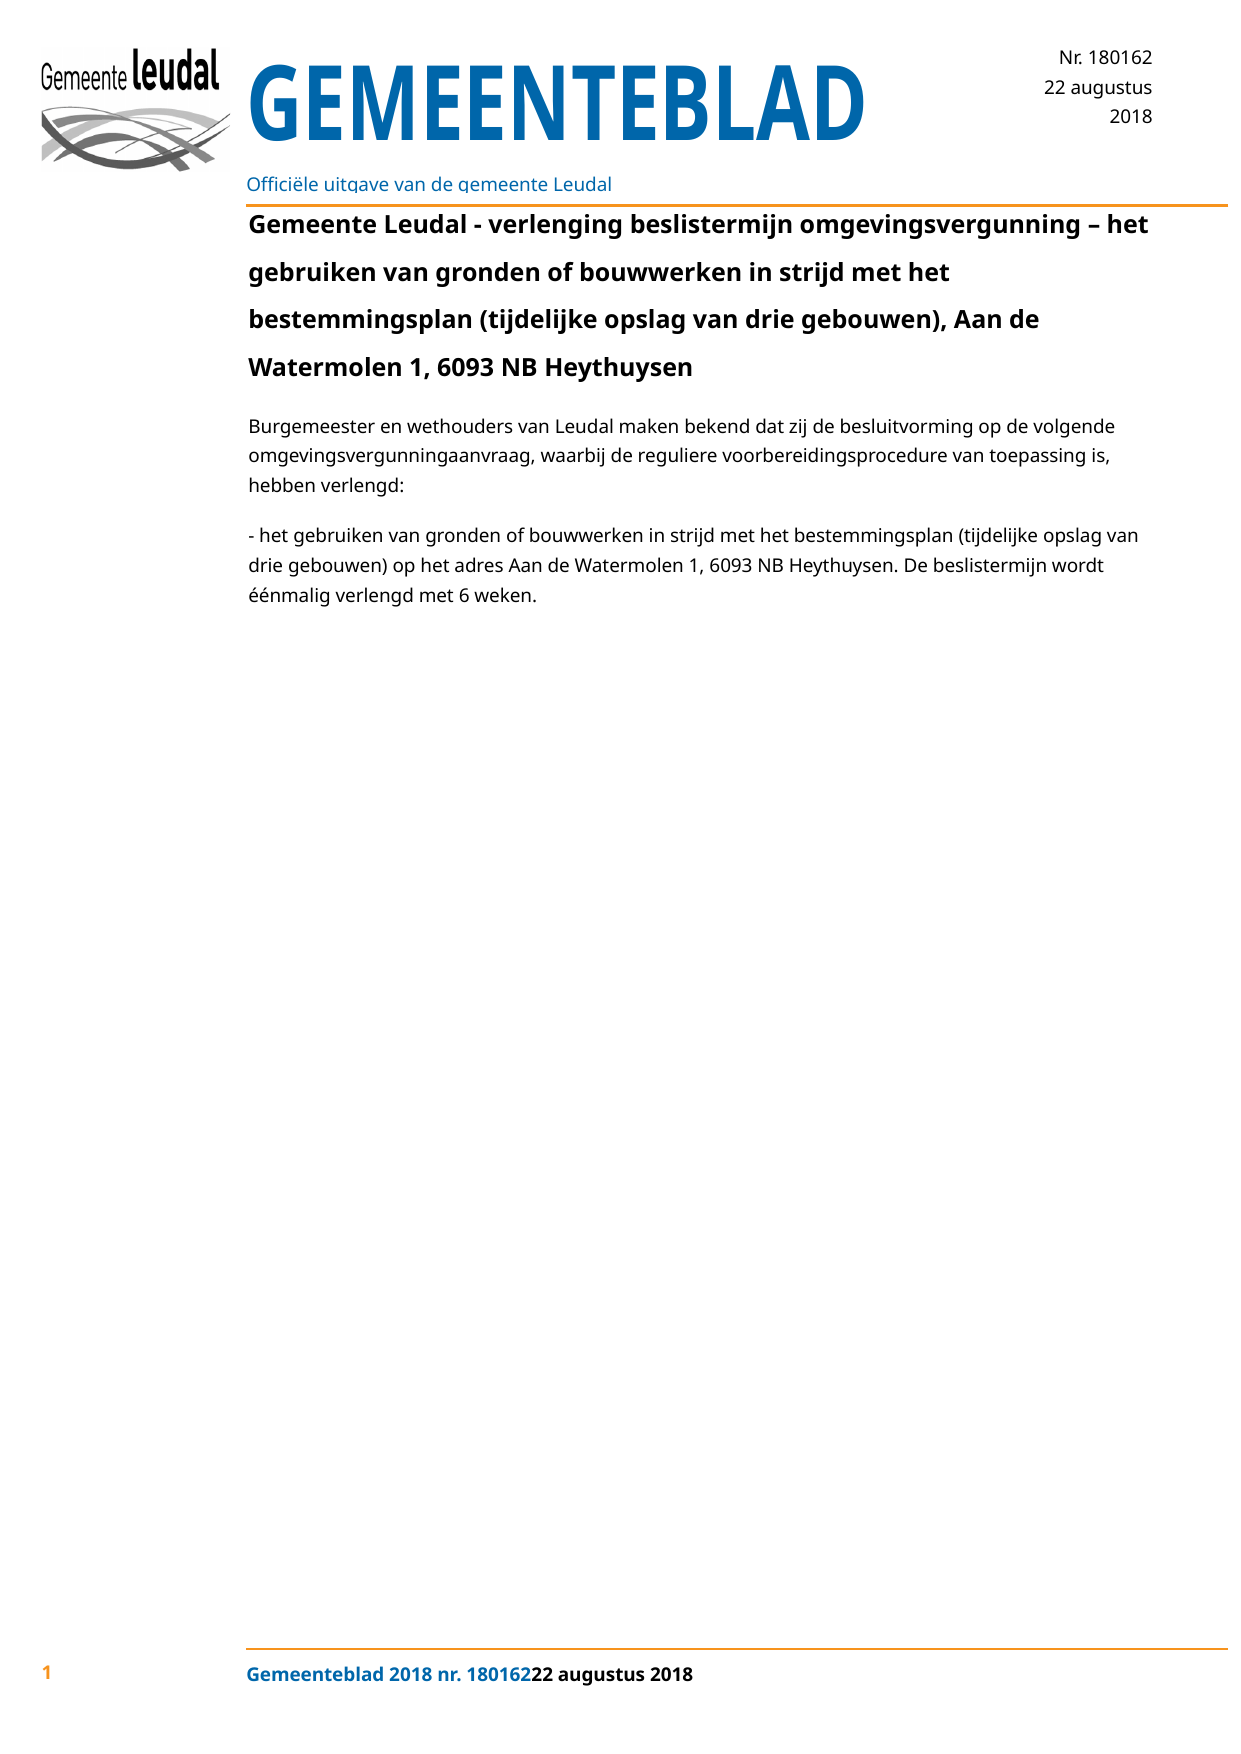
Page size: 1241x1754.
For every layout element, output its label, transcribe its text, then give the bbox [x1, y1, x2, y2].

text - het gebruiken van gronden of bouwwerken in strijd met het bestemmingsplan (tijdelijke opslag van drie gebouwen) op het adres Aan de Watermolen 1, 6093 NB Heythuysen. De beslistermijn wordt éénmalig verlengd met 6 weken. [248, 523, 1152, 608]
text Gemeente Leudal - verlenging beslistermijn omgevingsvergunning – het gebruiken van gronden of bouwwerken in strijd met het bestemmingsplan (tijdelijke opslag van drie gebouwen), Aan de Watermolen 1, 6093 NB Heythuysen [248, 207, 1152, 384]
picture [41, 47, 231, 172]
text Burgemeester en wethouders van Leudal maken bekend dat zij de besluitvorming op de volgende omgevingsvergunningaanvraag, waarbij de reguliere voorbereidingsprocedure van toepassing is, hebben verlengd: [248, 413, 1152, 498]
